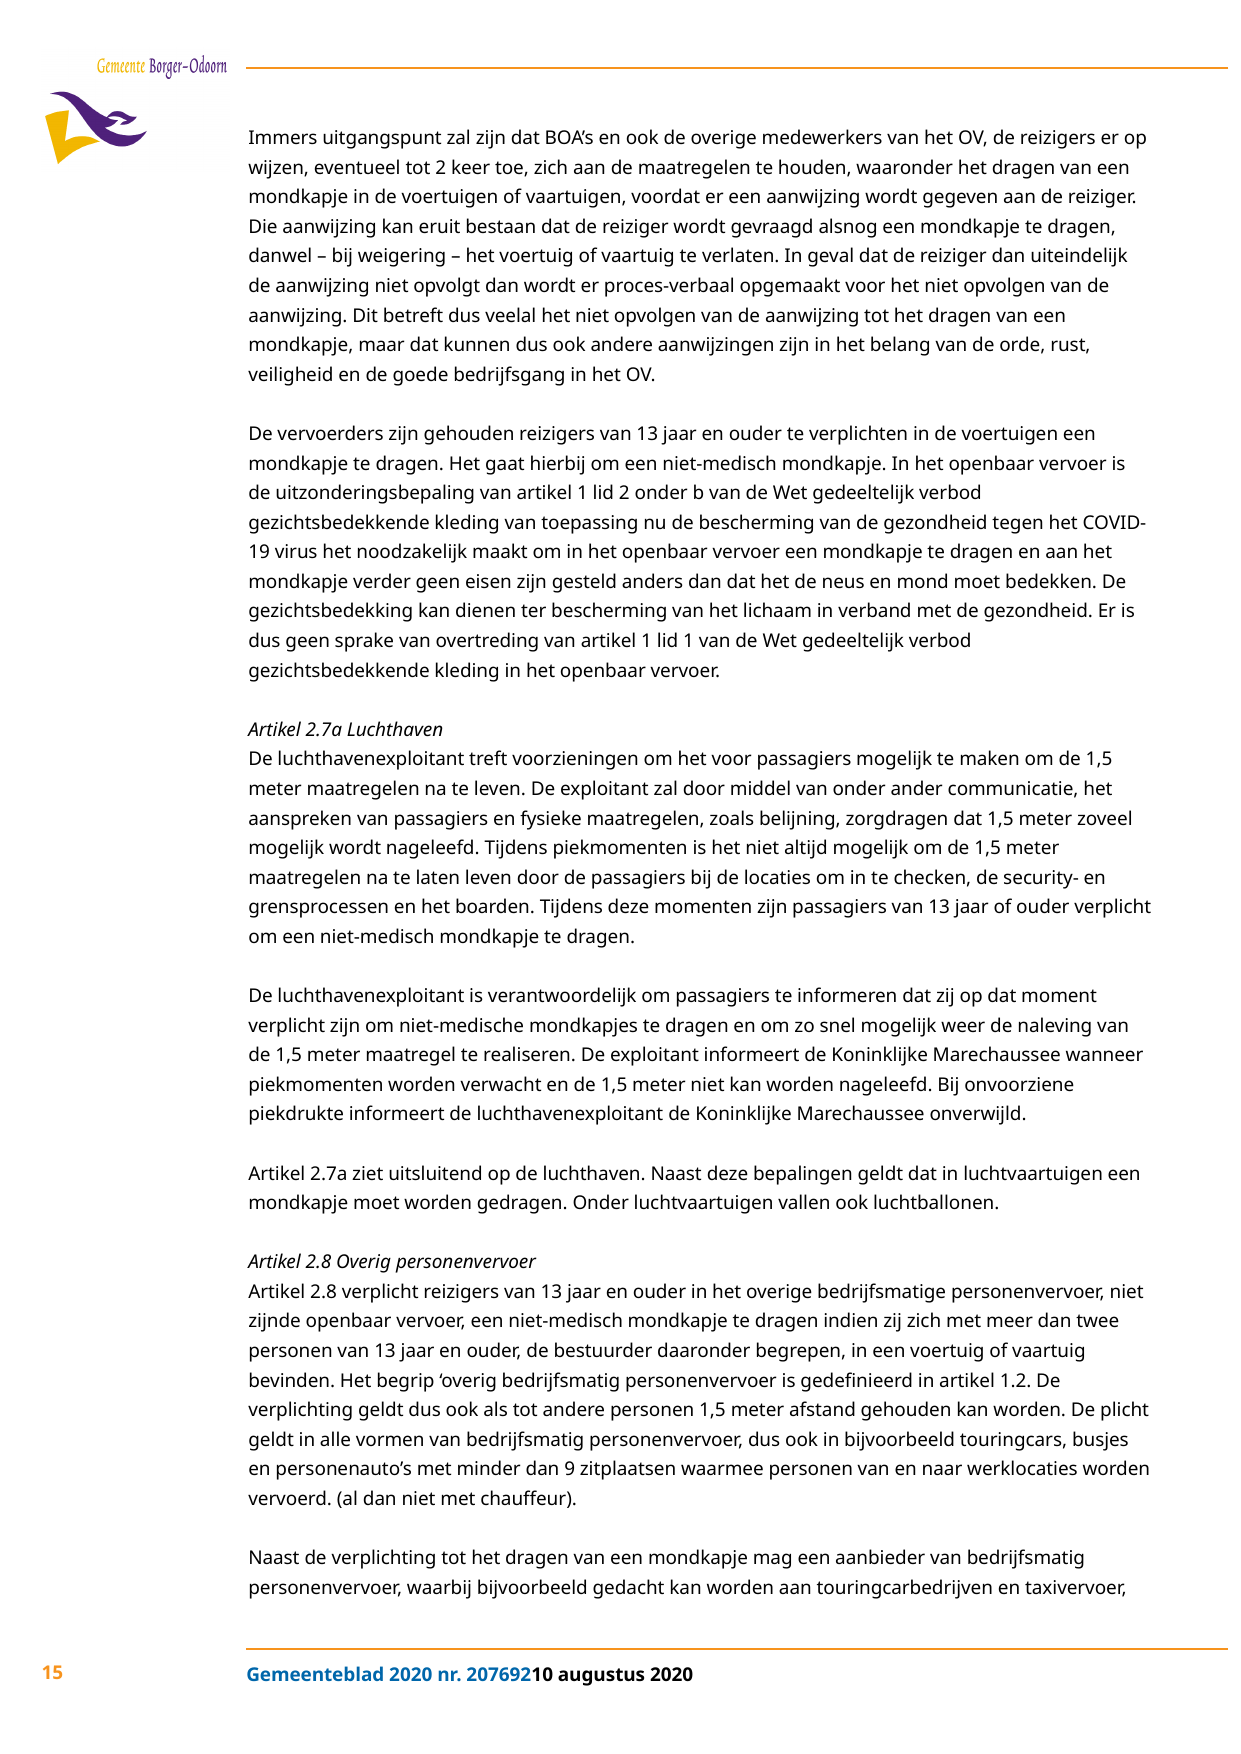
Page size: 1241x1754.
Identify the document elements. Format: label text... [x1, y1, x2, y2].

text Artikel 2.8 verplicht reizigers van 13 jaar en ouder in het overige bedrijfsmatige personenvervoer, niet zijnde openbaar vervoer, een niet-medisch mondkapje te dragen indien zij zich met meer dan twee personen van 13 jaar en ouder, de bestuurder daaronder begrepen, in een voertuig of vaartuig bevinden. Het begrip ‘overig bedrijfsmatig personenvervoer is gedefinieerd in artikel 1.2. De verplichting geldt dus ook als tot andere personen 1,5 meter afstand gehouden kan worden. De plicht geldt in alle vormen van bedrijfsmatig personenvervoer, dus ook in bijvoorbeeld touringcars, busjes en personenauto’s met minder dan 9 zitplaatsen waarmee personen van en naar werklocaties worden vervoerd. (al dan niet met chauffeur). [248, 1278, 1152, 1511]
picture [41, 47, 231, 172]
text De luchthavenexploitant is verantwoordelijk om passagiers te informeren dat zij op dat moment verplicht zijn om niet-medische mondkapjes te dragen en om zo snel mogelijk weer de naleving van de 1,5 meter maatregel te realiseren. De exploitant informeert de Koninklijke Marechaussee wanneer piekmomenten worden verwacht en de 1,5 meter niet kan worden nageleefd. Bij onvoorziene piekdrukte informeert de luchthavenexploitant de Koninklijke Marechaussee onverwijld. [248, 982, 1152, 1126]
text Artikel 2.7a Luchthaven [248, 716, 1152, 742]
text Artikel 2.8 Overig personenvervoer [248, 1248, 1152, 1274]
text Naast de verplichting tot het dragen van een mondkapje mag een aanbieder van bedrijfsmatig personenvervoer, waarbij bijvoorbeeld gedacht kan worden aan touringcarbedrijven en taxivervoer, [248, 1544, 1152, 1600]
text Immers uitgangspunt zal zijn dat BOA’s en ook de overige medewerkers van het OV, de reizigers er op wijzen, eventueel tot 2 keer toe, zich aan de maatregelen te houden, waaronder het dragen van een mondkapje in de voertuigen of vaartuigen, voordat er een aanwijzing wordt gegeven aan de reiziger. Die aanwijzing kan eruit bestaan dat de reiziger wordt gevraagd alsnog een mondkapje te dragen, danwel – bij weigering – het voertuig of vaartuig te verlaten. In geval dat de reiziger dan uiteindelijk de aanwijzing niet opvolgt dan wordt er proces-verbaal opgemaakt voor het niet opvolgen van de aanwijzing. Dit betreft dus veelal het niet opvolgen van de aanwijzing tot het dragen van een mondkapje, maar dat kunnen dus ook andere aanwijzingen zijn in het belang van de orde, rust, veiligheid en de goede bedrijfsgang in het OV. [248, 124, 1152, 387]
text De luchthavenexploitant treft voorzieningen om het voor passagiers mogelijk te maken om de 1,5 meter maatregelen na te leven. De exploitant zal door middel van onder ander communicatie, het aanspreken van passagiers en fysieke maatregelen, zoals belijning, zorgdragen dat 1,5 meter zoveel mogelijk wordt nageleefd. Tijdens piekmomenten is het niet altijd mogelijk om de 1,5 meter maatregelen na te laten leven door de passagiers bij de locaties om in te checken, de security- en grensprocessen en het boarden. Tijdens deze momenten zijn passagiers van 13 jaar of ouder verplicht om een niet-medisch mondkapje te dragen. [248, 746, 1152, 949]
text Artikel 2.7a ziet uitsluitend op de luchthaven. Naast deze bepalingen geldt dat in luchtvaartuigen een mondkapje moet worden gedragen. Onder luchtvaartuigen vallen ook luchtballonen. [248, 1160, 1152, 1215]
text De vervoerders zijn gehouden reizigers van 13 jaar en ouder te verplichten in de voertuigen een mondkapje te dragen. Het gaat hierbij om een niet-medisch mondkapje. In het openbaar vervoer is de uitzonderingsbepaling van artikel 1 lid 2 onder b van de Wet gedeeltelijk verbod gezichtsbedekkende kleding van toepassing nu de bescherming van de gezondheid tegen het COVID-19 virus het noodzakelijk maakt om in het openbaar vervoer een mondkapje te dragen en aan het mondkapje verder geen eisen zijn gesteld anders dan dat het de neus en mond moet bedekken. De gezichtsbedekking kan dienen ter bescherming van het lichaam in verband met de gezondheid. Er is dus geen sprake van overtreding van artikel 1 lid 1 van de Wet gedeeltelijk verbod gezichtsbedekkende kleding in het openbaar vervoer. [248, 420, 1152, 683]
